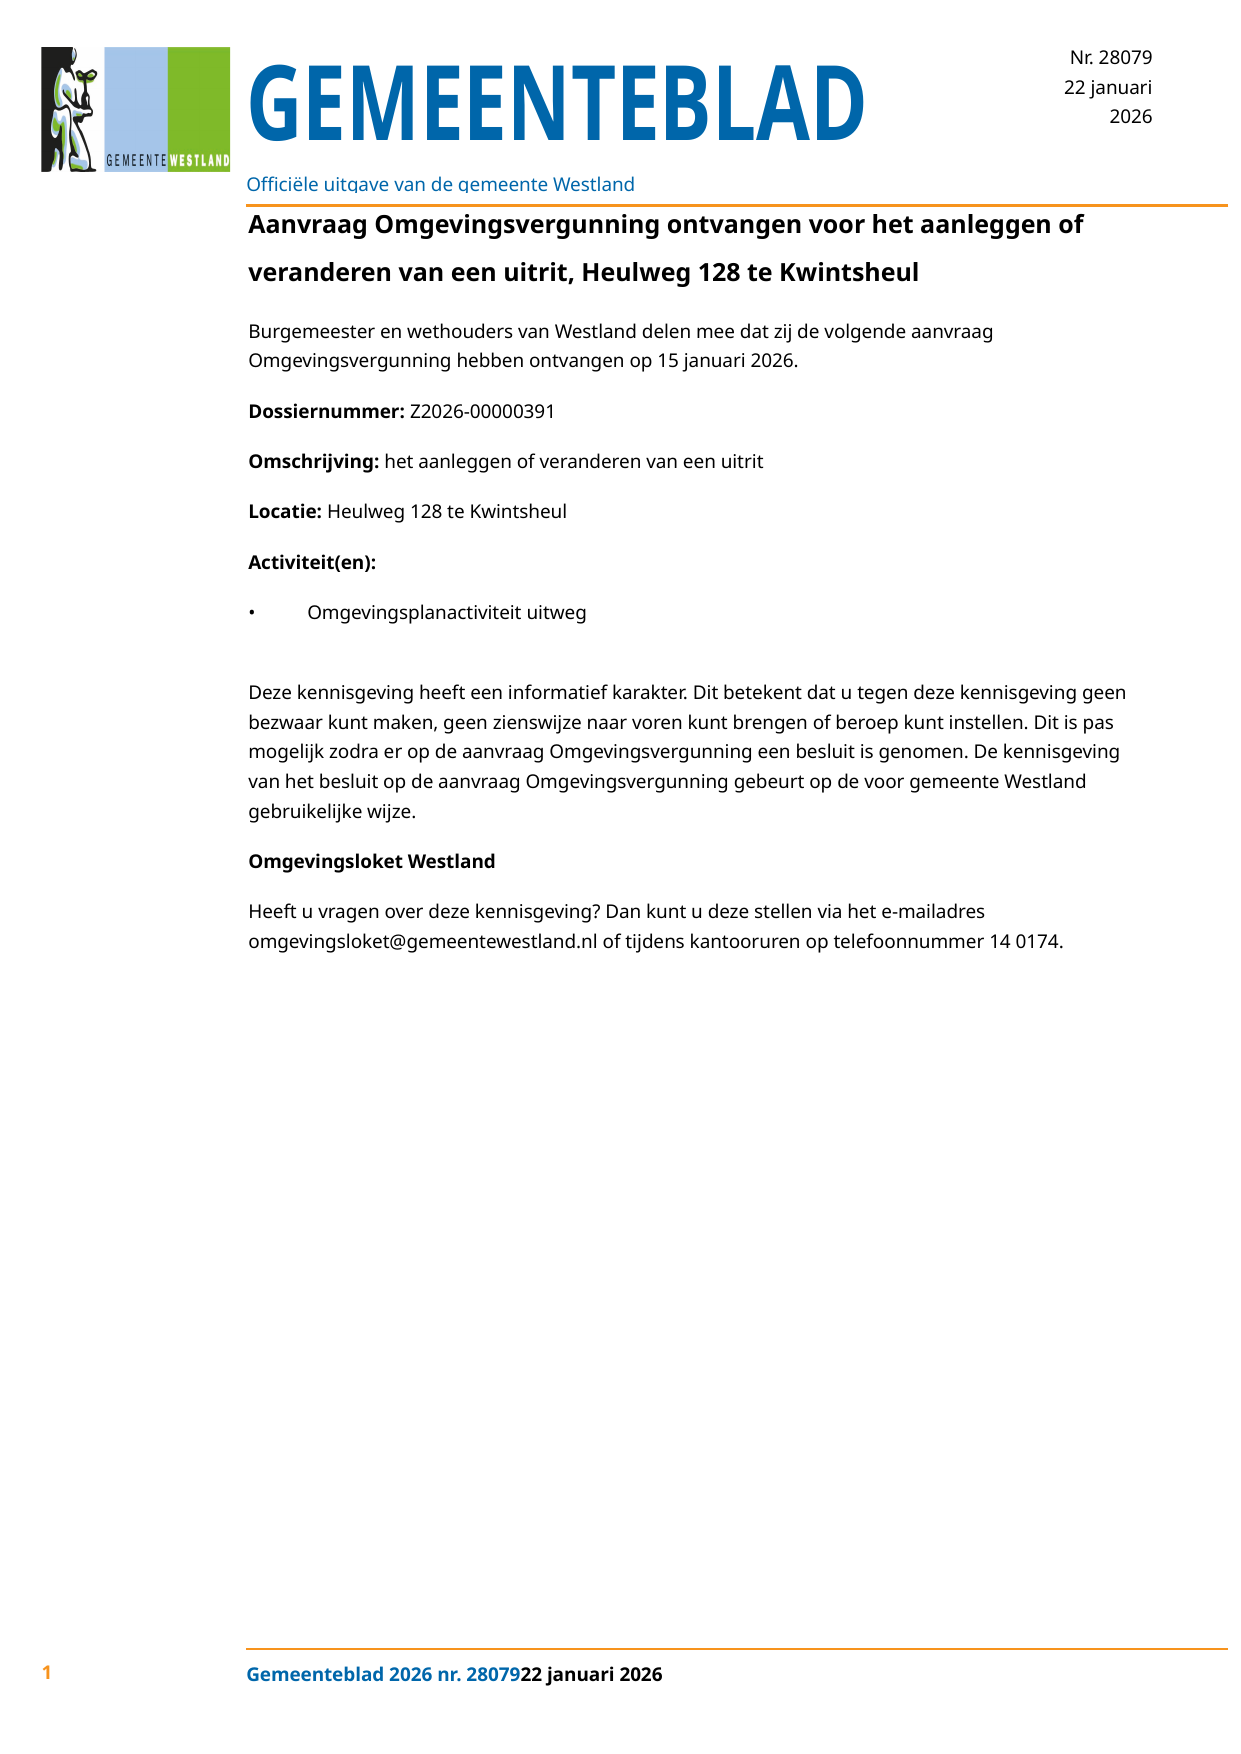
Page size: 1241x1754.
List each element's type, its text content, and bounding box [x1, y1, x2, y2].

text Burgemeester en wethouders van Westland delen mee dat zij de volgende aanvraag Omgevingsvergunning hebben ontvangen op 15 januari 2026. [248, 318, 1152, 373]
text Omschrijving: het aanleggen of veranderen van een uitrit [248, 448, 1152, 474]
text Omgevingsloket Westland [248, 848, 1152, 874]
text Dossiernummer: Z2026-00000391 [248, 398, 1152, 424]
picture [41, 47, 231, 172]
text Aanvraag Omgevingsvergunning ontvangen voor het aanleggen of veranderen van een uitrit, Heulweg 128 te Kwintsheul [248, 207, 1152, 288]
text Locatie: Heulweg 128 te Kwintsheul [248, 499, 1152, 524]
text Heeft u vragen over deze kennisgeving? Dan kunt u deze stellen via het e-mailadres omgevingsloket@gemeentewestland.nl of tijdens kantooruren op telefoonnummer 14 0174. [248, 899, 1152, 954]
text Deze kennisgeving heeft een informatief karakter. Dit betekent dat u tegen deze kennisgeving geen bezwaar kunt maken, geen zienswijze naar voren kunt brengen of beroep kunt instellen. Dit is pas mogelijk zodra er op de aanvraag Omgevingsvergunning een besluit is genomen. De kennisgeving van het besluit op de aanvraag Omgevingsvergunning gebeurt op de voor gemeente Westland gebruikelijke wijze. [248, 679, 1152, 824]
list Omgevingsplanactiviteit uitweg [248, 599, 1152, 625]
text Activiteit(en): [248, 549, 1152, 575]
